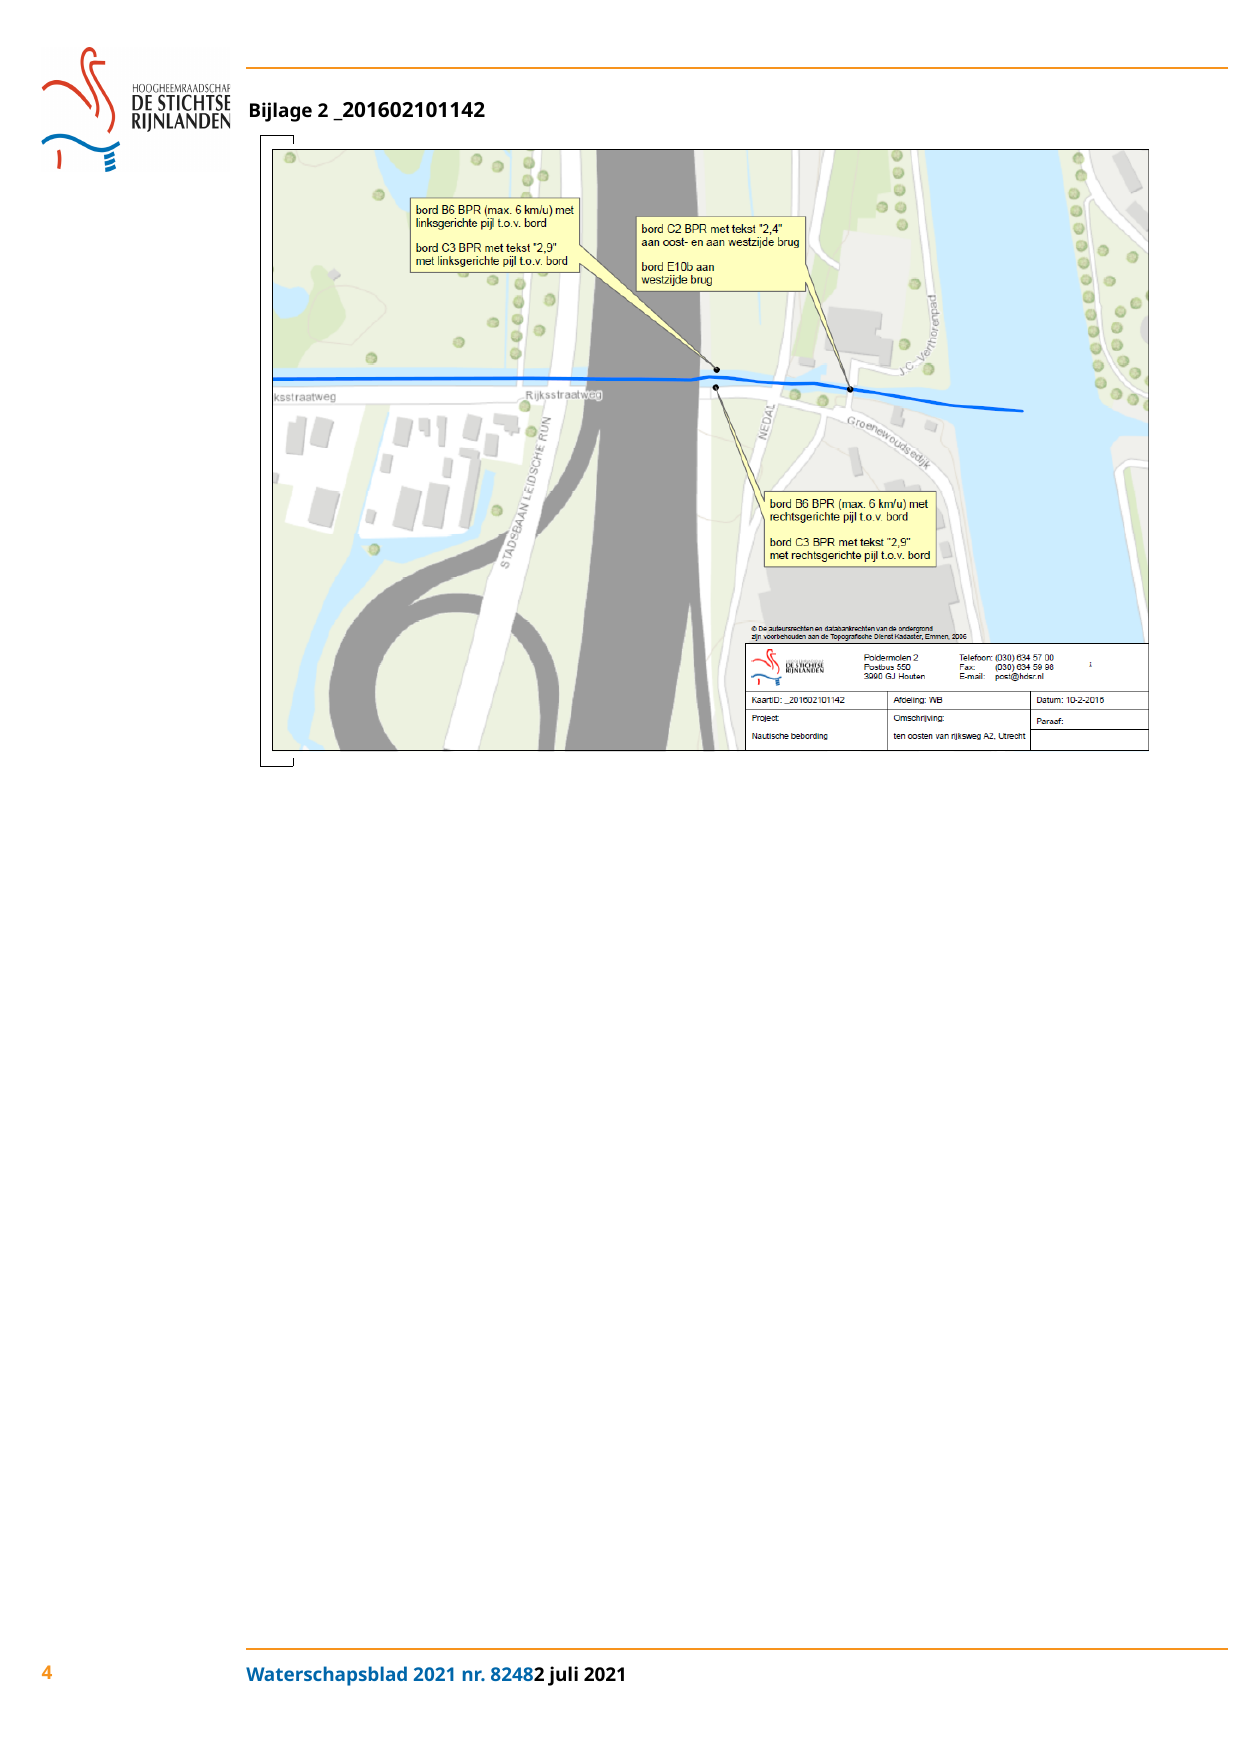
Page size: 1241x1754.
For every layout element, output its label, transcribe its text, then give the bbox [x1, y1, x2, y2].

text Bijlage 2 _201602101142 [248, 95, 1152, 123]
picture [41, 47, 231, 172]
picture [268, 144, 1155, 758]
